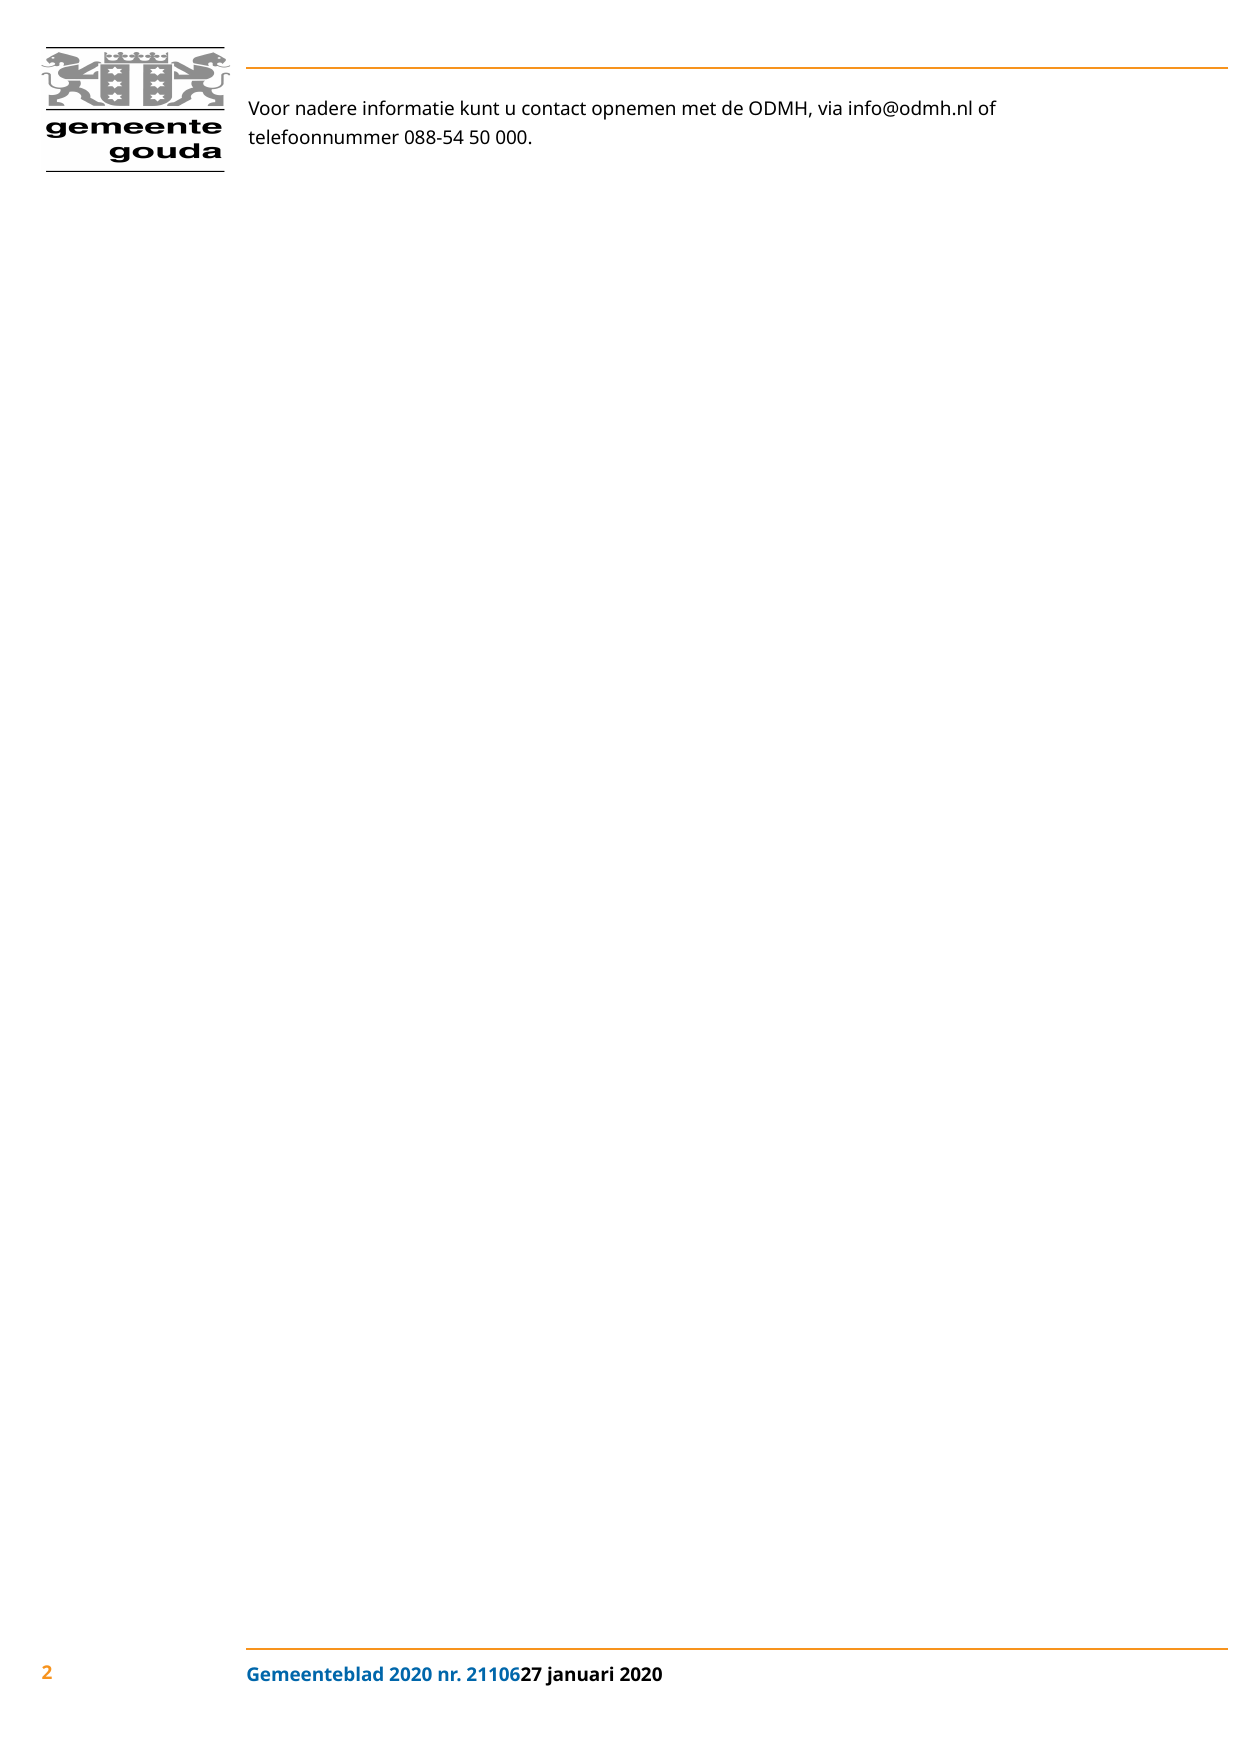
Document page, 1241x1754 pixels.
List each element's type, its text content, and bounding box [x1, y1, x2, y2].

picture [41, 47, 231, 172]
text Voor nadere informatie kunt u contact opnemen met de ODMH, via info@odmh.nl of telefoonnummer 088-54 50 000. [248, 95, 1152, 150]
